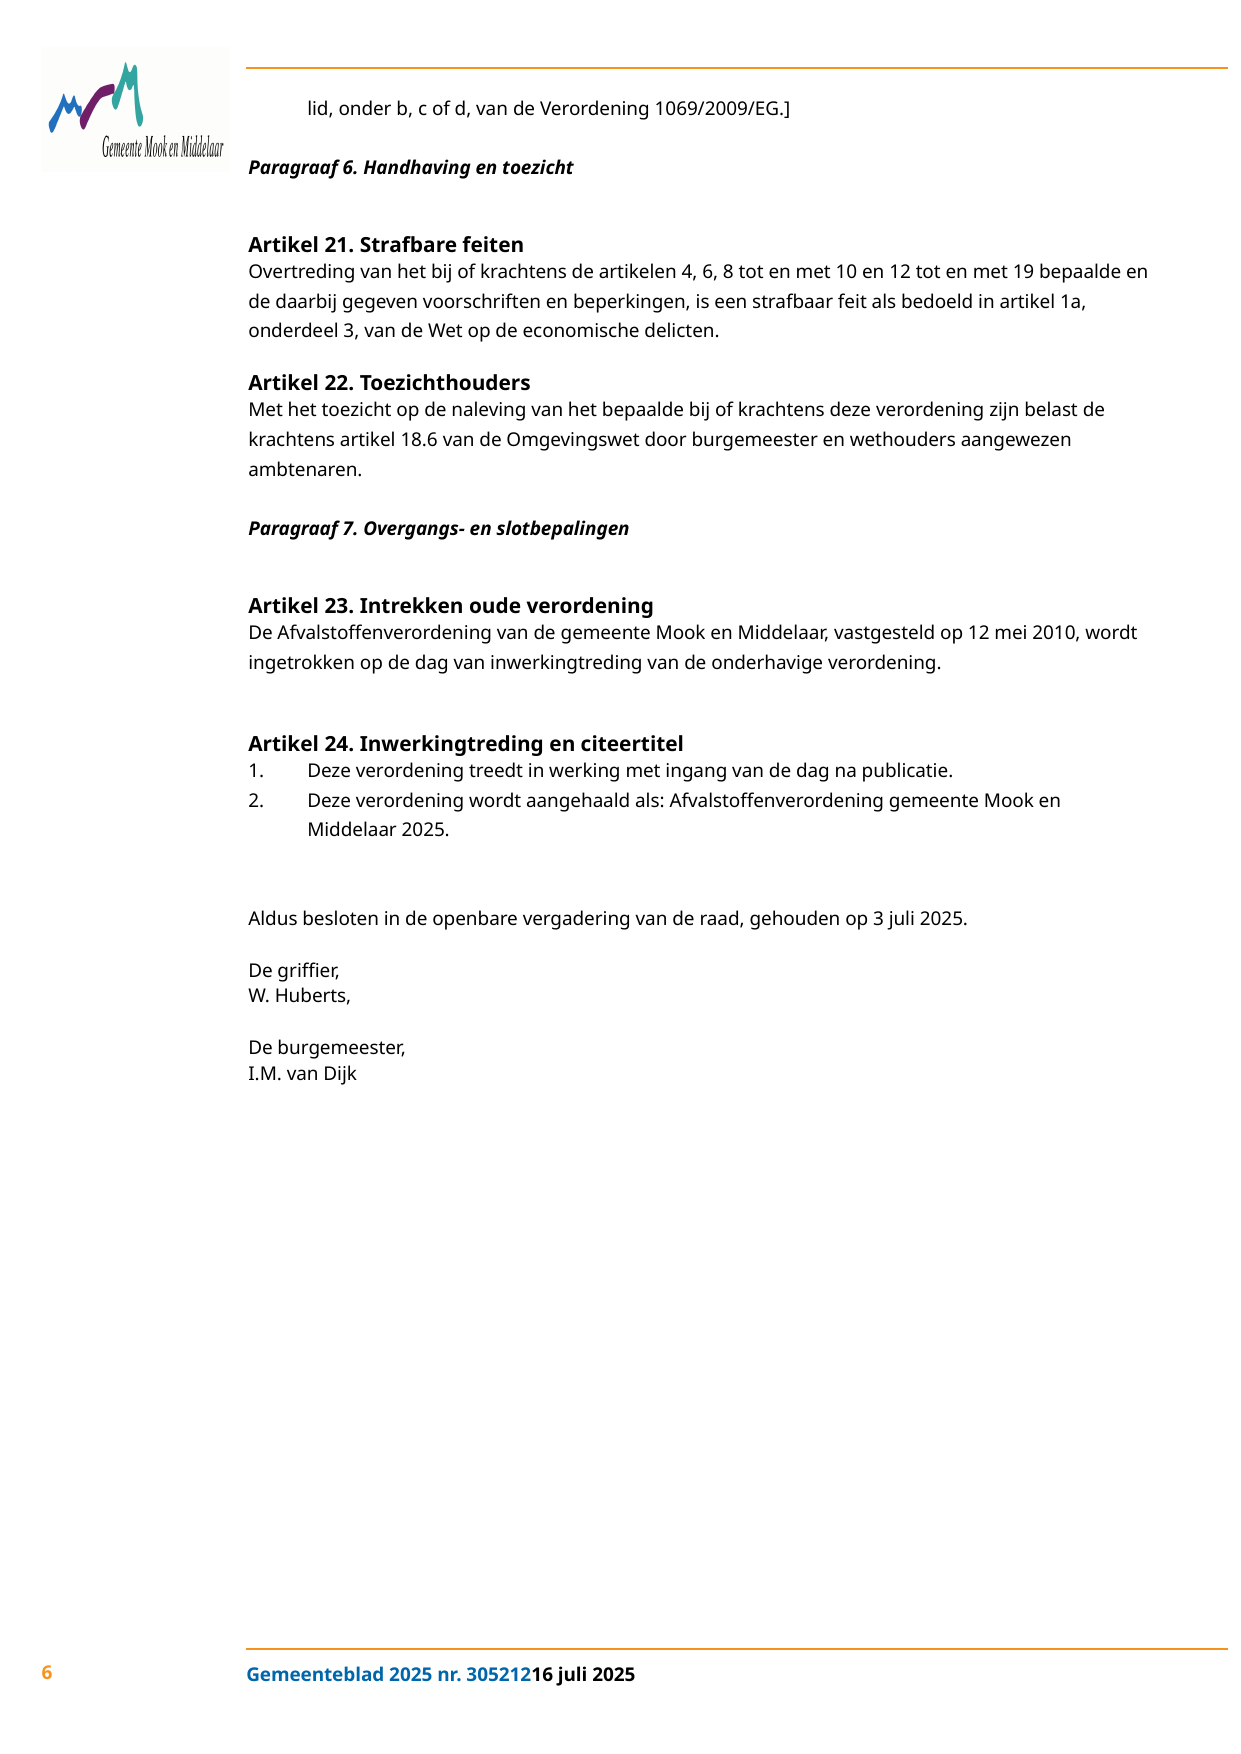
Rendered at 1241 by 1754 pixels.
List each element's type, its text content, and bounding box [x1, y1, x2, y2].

list Deze verordening treedt in werking met ingang van de dag na publicatie. [248, 757, 1152, 783]
text I.M. van Dijk [248, 1060, 1152, 1086]
text De burgemeester, [248, 1034, 1152, 1060]
text Artikel 24. Inwerkingtreding en citeertitel [248, 729, 1152, 757]
text De Afvalstoffenverordening van de gemeente Mook en Middelaar, vastgesteld op 12 mei 2010, wordt ingetrokken op de dag van inwerkingtreding van de onderhavige verordening. [248, 619, 1152, 675]
text Aldus besloten in de openbare vergadering van de raad, gehouden op 3 juli 2025. [248, 905, 1152, 931]
text Paragraaf 7. Overgangs- en slotbepalingen [248, 515, 1152, 541]
text Artikel 23. Intrekken oude verordening [248, 591, 1152, 619]
text Met het toezicht op de naleving van het bepaalde bij of krachtens deze verordening zijn belast de krachtens artikel 18.6 van de Omgevingswet door burgemeester en wethouders aangewezen ambtenaren. [248, 397, 1152, 481]
text Paragraaf 6. Handhaving en toezicht [248, 154, 1152, 180]
text Overtreding van het bij of krachtens de artikelen 4, 6, 8 tot en met 10 en 12 tot en met 19 bepaalde en de daarbij gegeven voorschriften en beperkingen, is een strafbaar feit als bedoeld in artikel 1a, onderdeel 3, van de Wet op de economische delicten. [248, 258, 1152, 343]
text Artikel 22. Toezichthouders [248, 368, 1152, 397]
text W. Huberts, [248, 983, 1152, 1008]
list lid, onder b, c of d, van de Verordening 1069/2009/EG.] [248, 95, 1152, 121]
list Deze verordening wordt aangehaald als: Afvalstoffenverordening gemeente Mook en Middelaar 2025. [248, 787, 1152, 842]
text De griffier, [248, 957, 1152, 983]
picture [41, 47, 231, 172]
text Artikel 21. Strafbare feiten [248, 230, 1152, 258]
